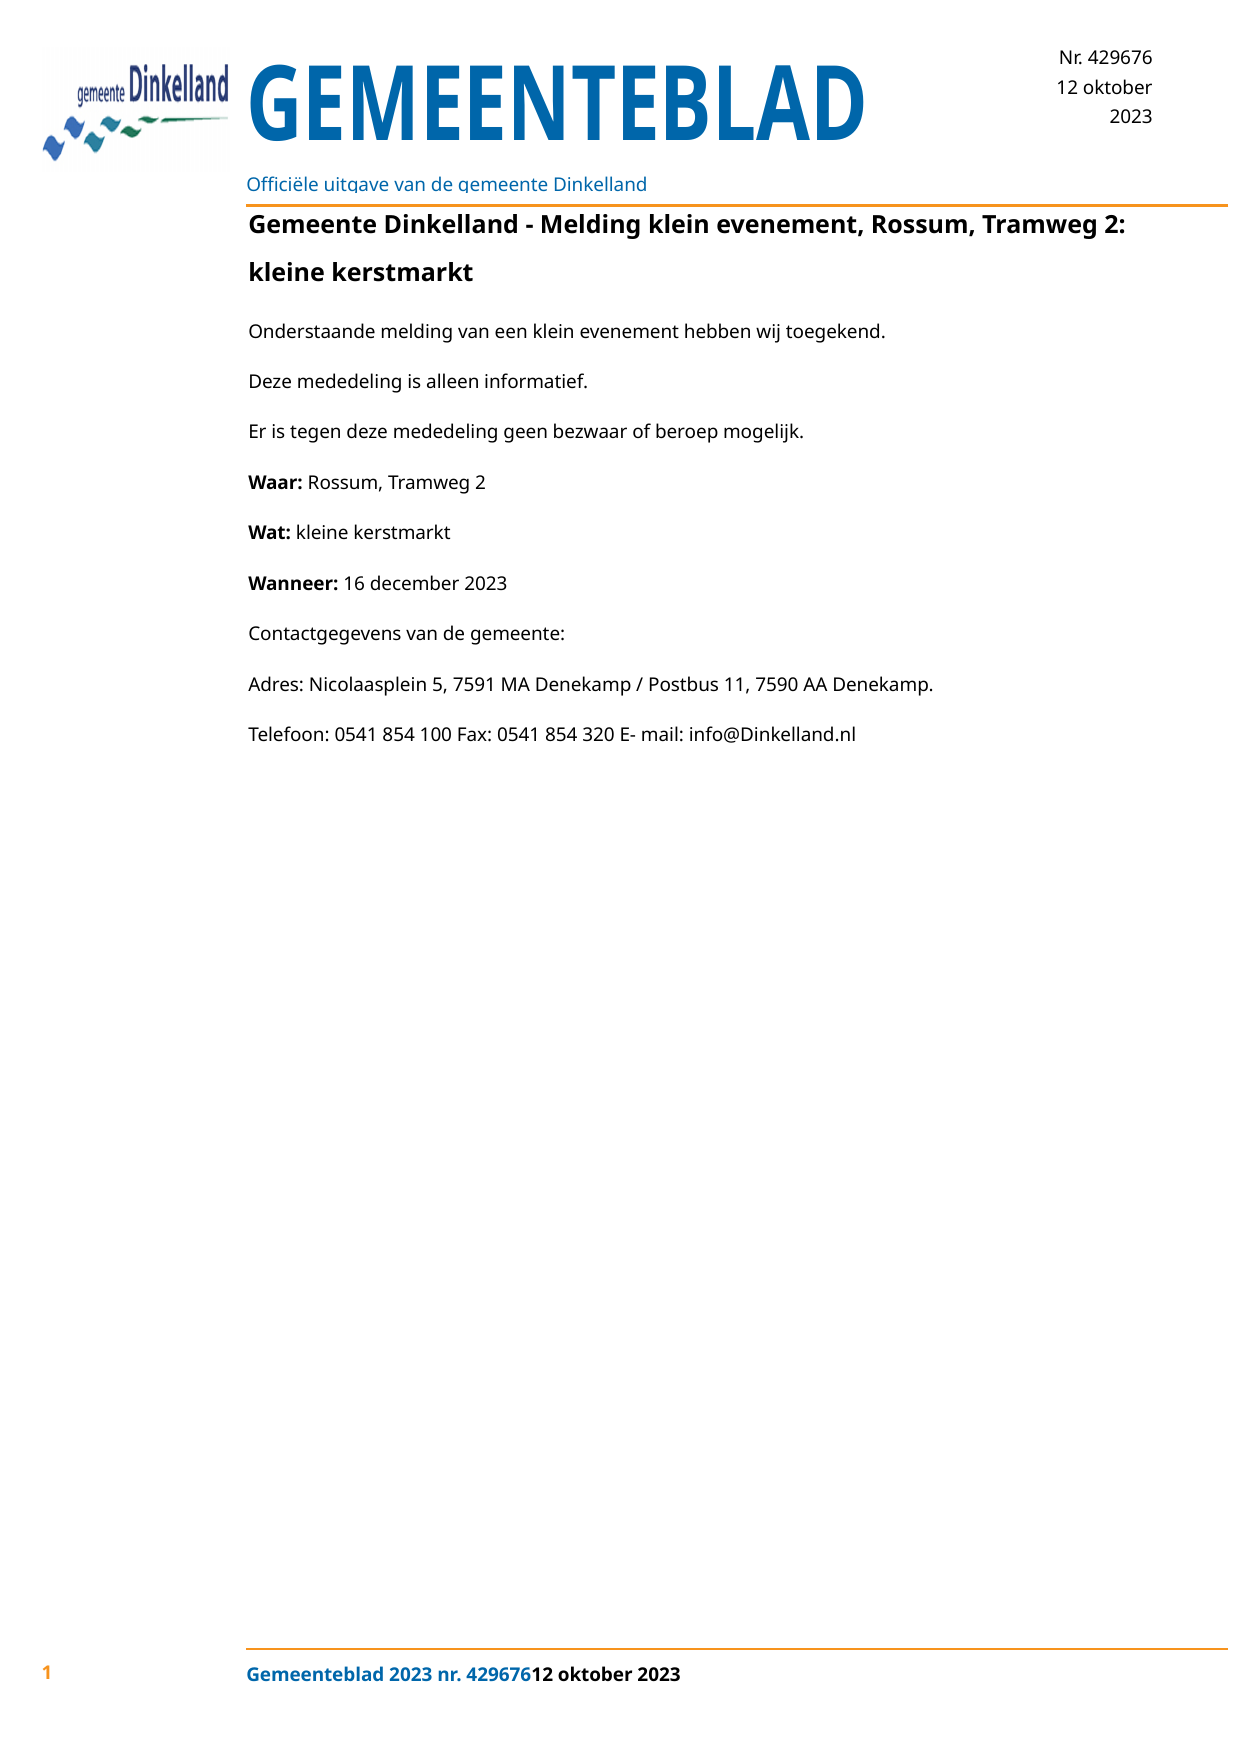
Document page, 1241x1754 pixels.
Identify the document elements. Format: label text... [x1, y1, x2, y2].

text Deze mededeling is alleen informatief. [248, 368, 1152, 394]
text Contactgegevens van de gemeente: [248, 620, 1152, 646]
text Telefoon: 0541 854 100 Fax: 0541 854 320 E- mail: info@Dinkelland.nl [248, 721, 1152, 747]
text Wat: kleine kerstmarkt [248, 519, 1152, 545]
text Adres: Nicolaasplein 5, 7591 MA Denekamp / Postbus 11, 7590 AA Denekamp. [248, 671, 1152, 697]
text Er is tegen deze mededeling geen bezwaar of beroep mogelijk. [248, 419, 1152, 444]
text Onderstaande melding van een klein evenement hebben wij toegekend. [248, 318, 1152, 344]
text Wanneer: 16 december 2023 [248, 570, 1152, 596]
text Waar: Rossum, Tramweg 2 [248, 469, 1152, 495]
text Gemeente Dinkelland - Melding klein evenement, Rossum, Tramweg 2: kleine kerstmarkt [248, 207, 1152, 288]
picture [41, 47, 231, 172]
